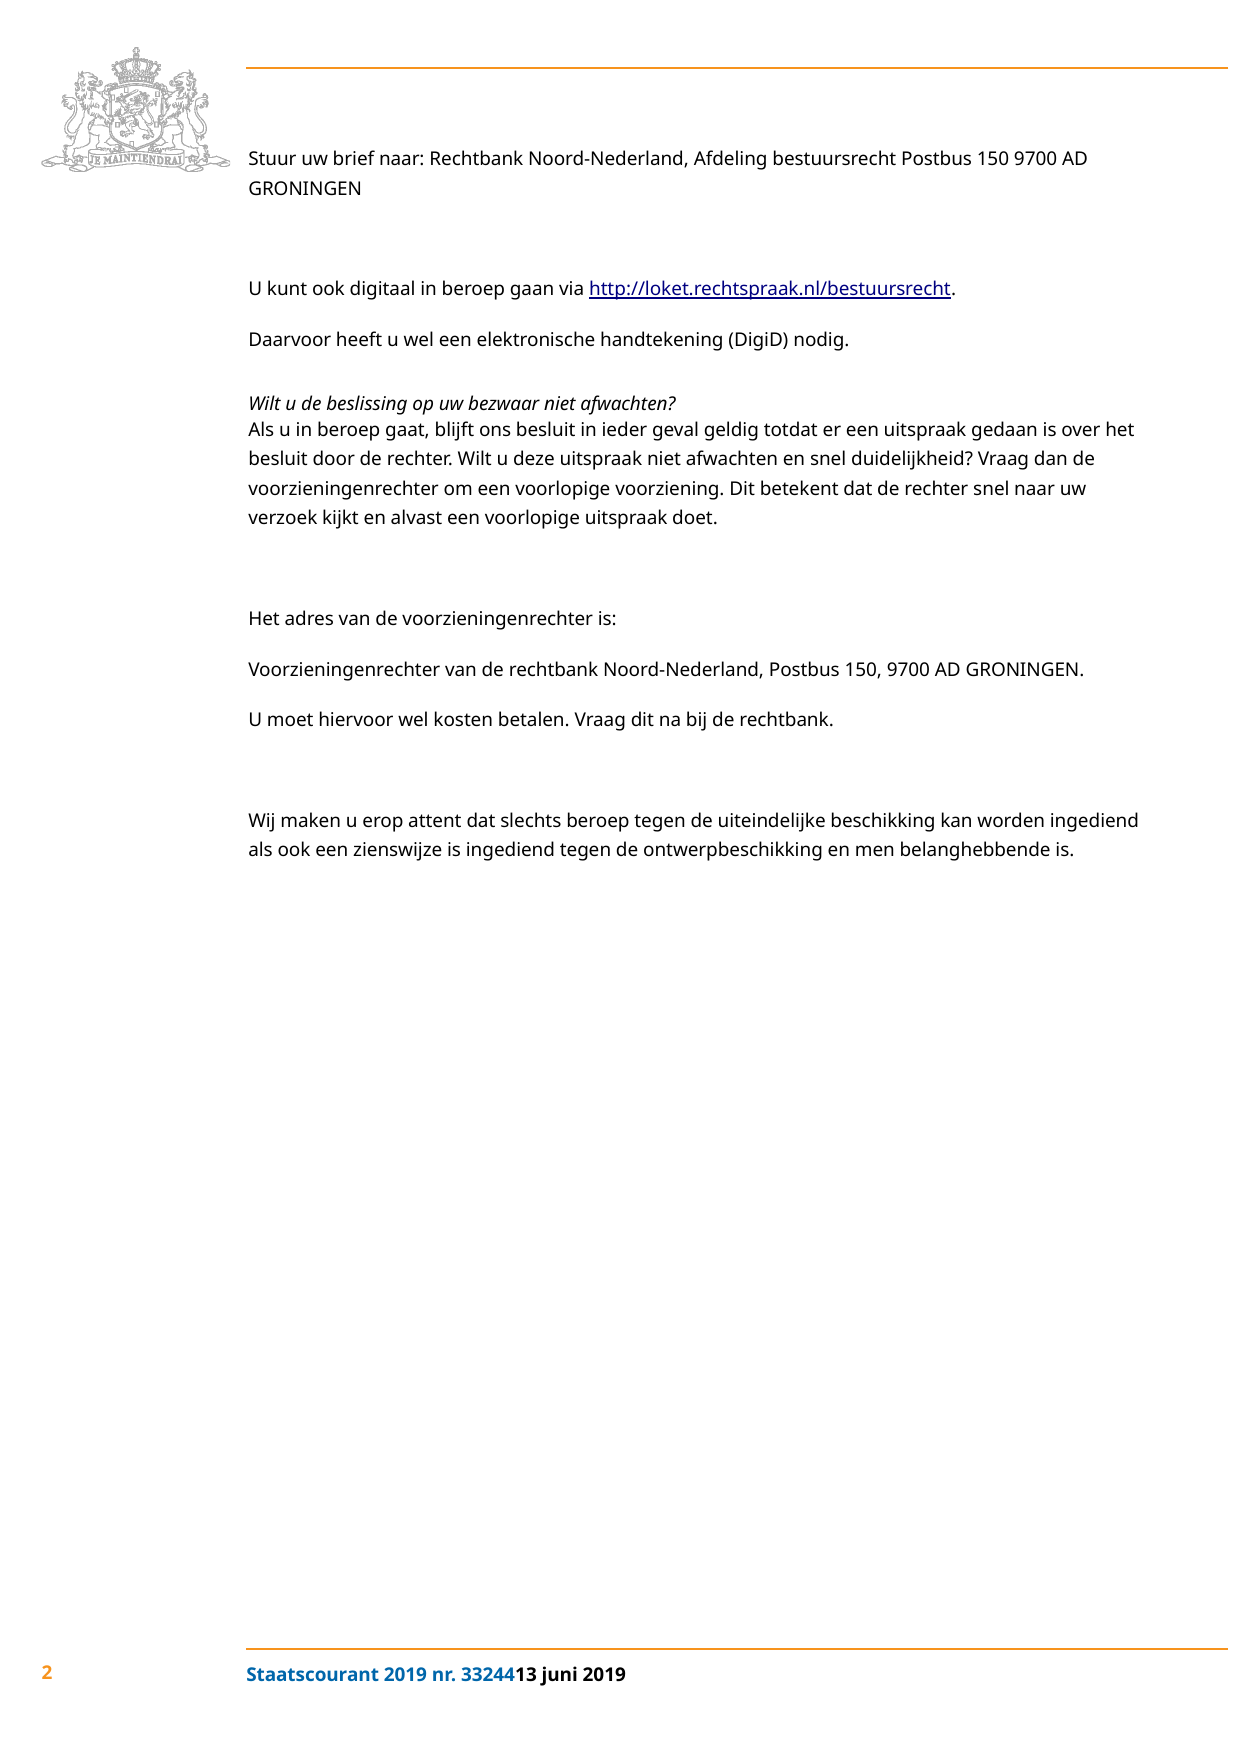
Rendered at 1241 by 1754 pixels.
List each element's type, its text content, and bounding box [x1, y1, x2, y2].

text Daarvoor heeft u wel een elektronische handtekening (DigiD) nodig. [248, 326, 1152, 352]
text Stuur uw brief naar: Rechtbank Noord-Nederland, Afdeling bestuursrecht Postbus 150 9700 AD GRONINGEN [248, 145, 1152, 201]
text Het adres van de voorzieningenrechter is: [248, 605, 1152, 631]
text U kunt ook digitaal in beroep gaan via http://loket.rechtspraak.nl/bestuursrecht. [248, 276, 1152, 301]
text Als u in beroep gaat, blijft ons besluit in ieder geval geldig totdat er een uitspraak gedaan is over het besluit door de rechter. Wilt u deze uitspraak niet afwachten en snel duidelijkheid? Vraag dan de voorzieningenrechter om een voorlopige voorziening. Dit betekent dat de rechter snel naar uw verzoek kijkt en alvast een voorlopige uitspraak doet. [248, 416, 1152, 530]
text Wij maken u erop attent dat slechts beroep tegen de uiteindelijke beschikking kan worden ingediend als ook een zienswijze is ingediend tegen de ontwerpbeschikking en men belanghebbende is. [248, 807, 1152, 862]
text Voorzieningenrechter van de rechtbank Noord-Nederland, Postbus 150, 9700 AD GRONINGEN. [248, 656, 1152, 681]
text U moet hiervoor wel kosten betalen. Vraag dit na bij de rechtbank. [248, 706, 1152, 732]
text Wilt u de beslissing op uw bezwaar niet afwachten? [248, 390, 1152, 416]
picture [41, 47, 231, 172]
